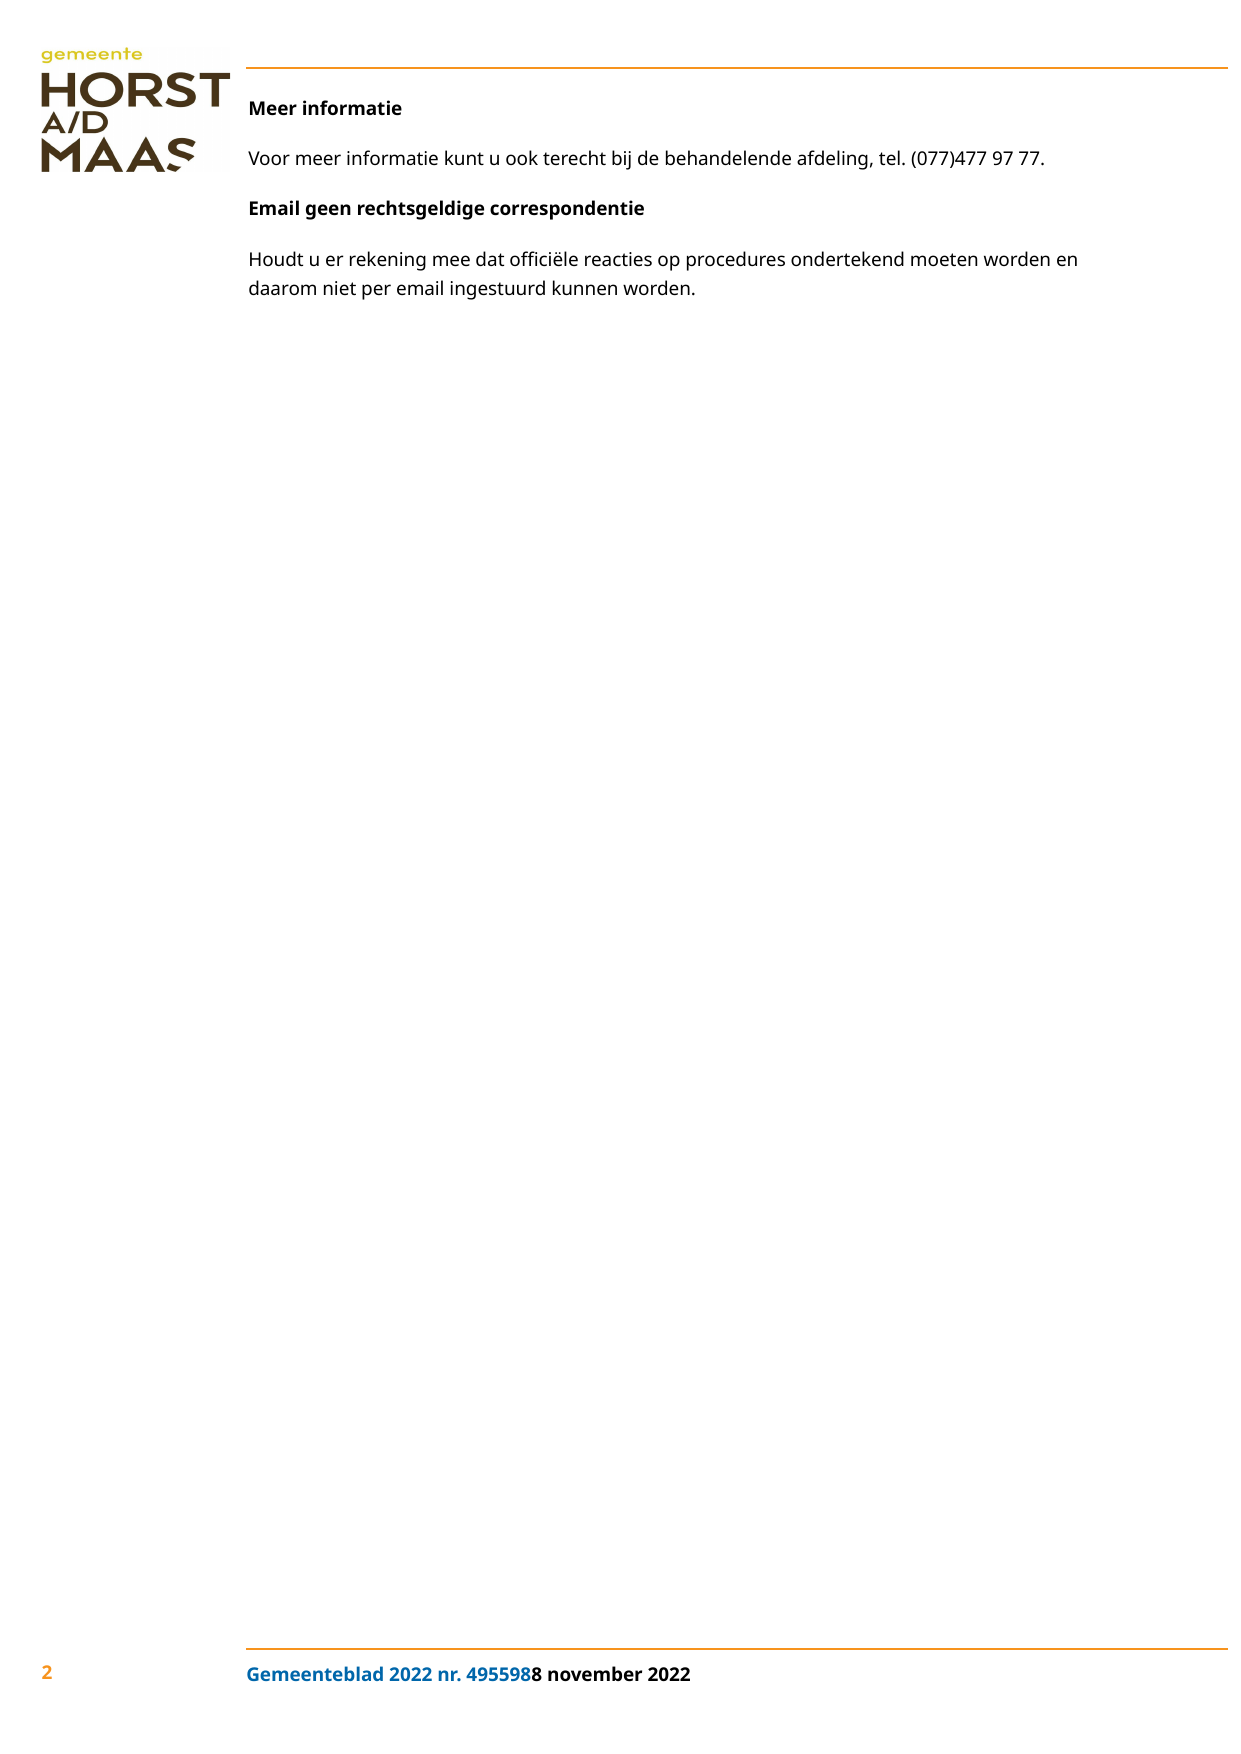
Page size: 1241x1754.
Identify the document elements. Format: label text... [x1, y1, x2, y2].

text Email geen rechtsgeldige correspondentie [248, 196, 1152, 221]
text Meer informatie [248, 95, 1152, 121]
picture [41, 47, 231, 172]
text Houdt u er rekening mee dat officiële reacties op procedures ondertekend moeten worden en daarom niet per email ingestuurd kunnen worden. [248, 246, 1152, 301]
text Voor meer informatie kunt u ook terecht bij de behandelende afdeling, tel. (077)477 97 77. [248, 145, 1152, 171]
